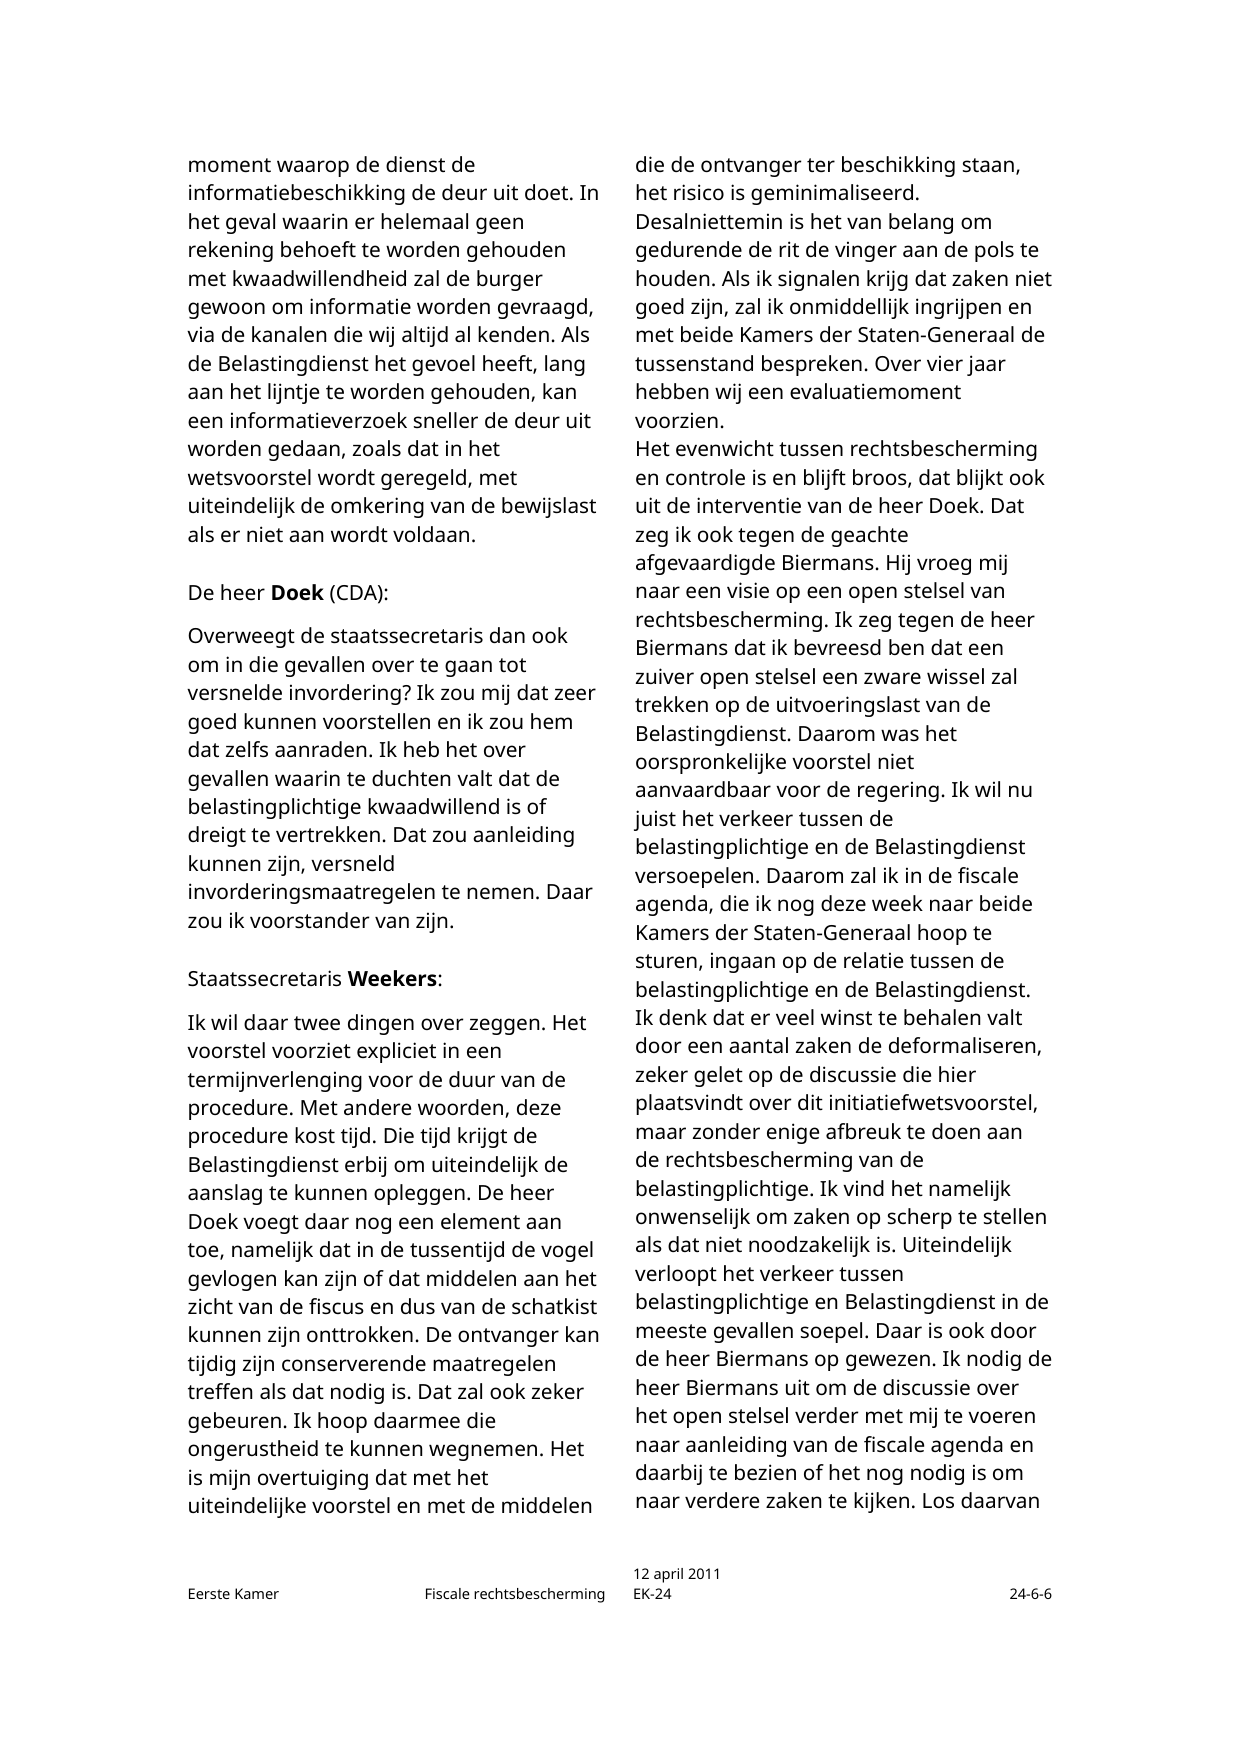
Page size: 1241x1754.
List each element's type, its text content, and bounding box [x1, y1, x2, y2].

text moment waarop de dienst de informatiebeschikking de deur uit doet. In het geval waarin er helemaal geen rekening behoeft te worden gehouden met kwaadwillendheid zal de burger gewoon om informatie worden gevraagd, via de kanalen die wij altijd al kenden. Als de Belastingdienst het gevoel heeft, lang aan het lijntje te worden gehouden, kan een informatieverzoek sneller de deur uit worden gedaan, zoals dat in het wetsvoorstel wordt geregeld, met uiteindelijk de omkering van de bewijslast als er niet aan wordt voldaan. [187, 150, 605, 548]
text Het evenwicht tussen rechtsbescherming en controle is en blijft broos, dat blijkt ook uit de interventie van de heer Doek. Dat zeg ik ook tegen de geachte afgevaardigde Biermans. Hij vroeg mij naar een visie op een open stelsel van rechtsbescherming. Ik zeg tegen de heer Biermans dat ik bevreesd ben dat een zuiver open stelsel een zware wissel zal trekken op de uitvoeringslast van de Belastingdienst. Daarom was het oorspronkelijke voorstel niet aanvaardbaar voor de regering. Ik wil nu juist het verkeer tussen de belastingplichtige en de Belastingdienst versoepelen. Daarom zal ik in de fiscale agenda, die ik nog deze week naar beide Kamers der Staten-Generaal hoop te sturen, ingaan op de relatie tussen de belastingplichtige en de Belastingdienst. Ik denk dat er veel winst te behalen valt door een aantal zaken de deformaliseren, zeker gelet op de discussie die hier plaatsvindt over dit initiatiefwetsvoorstel, maar zonder enige afbreuk te doen aan de rechtsbescherming van de belastingplichtige. Ik vind het namelijk onwenselijk om zaken op scherp te stellen als dat niet noodzakelijk is. Uiteindelijk verloopt het verkeer tussen belastingplichtige en Belastingdienst in de meeste gevallen soepel. Daar is ook door de heer Biermans op gewezen. Ik nodig de heer Biermans uit om de discussie over het open stelsel verder met mij te voeren naar aanleiding van de fiscale agenda en daarbij te bezien of het nog nodig is om naar verdere zaken te kijken. Los daarvan [635, 434, 1053, 1515]
text Ik wil daar twee dingen over zeggen. Het voorstel voorziet expliciet in een termijnverlenging voor de duur van de procedure. Met andere woorden, deze procedure kost tijd. Die tijd krijgt de Belastingdienst erbij om uiteindelijk de aanslag te kunnen opleggen. De heer Doek voegt daar nog een element aan toe, namelijk dat in de tussentijd de vogel gevlogen kan zijn of dat middelen aan het zicht van de fiscus en dus van de schatkist kunnen zijn onttrokken. De ontvanger kan tijdig zijn conserverende maatregelen treffen als dat nodig is. Dat zal ook zeker gebeuren. Ik hoop daarmee die ongerustheid te kunnen wegnemen. Het is mijn overtuiging dat met het uiteindelijke voorstel en met de middelen [187, 1008, 605, 1520]
text die de ontvanger ter beschikking staan, het risico is geminimaliseerd. Desalniettemin is het van belang om gedurende de rit de vinger aan de pols te houden. Als ik signalen krijg dat zaken niet goed zijn, zal ik onmiddellijk ingrijpen en met beide Kamers der Staten-Generaal de tussenstand bespreken. Over vier jaar hebben wij een evaluatiemoment voorzien. [635, 150, 1053, 434]
text Overweegt de staatssecretaris dan ook om in die gevallen over te gaan tot versnelde invordering? Ik zou mij dat zeer goed kunnen voorstellen en ik zou hem dat zelfs aanraden. Ik heb het over gevallen waarin te duchten valt dat de belastingplichtige kwaadwillend is of dreigt te vertrekken. Dat zou aanleiding kunnen zijn, versneld invorderingsmaatregelen te nemen. Daar zou ik voorstander van zijn. [187, 622, 605, 934]
text Staatssecretaris Weekers: [187, 964, 605, 993]
text De heer Doek (CDA): [187, 578, 605, 607]
